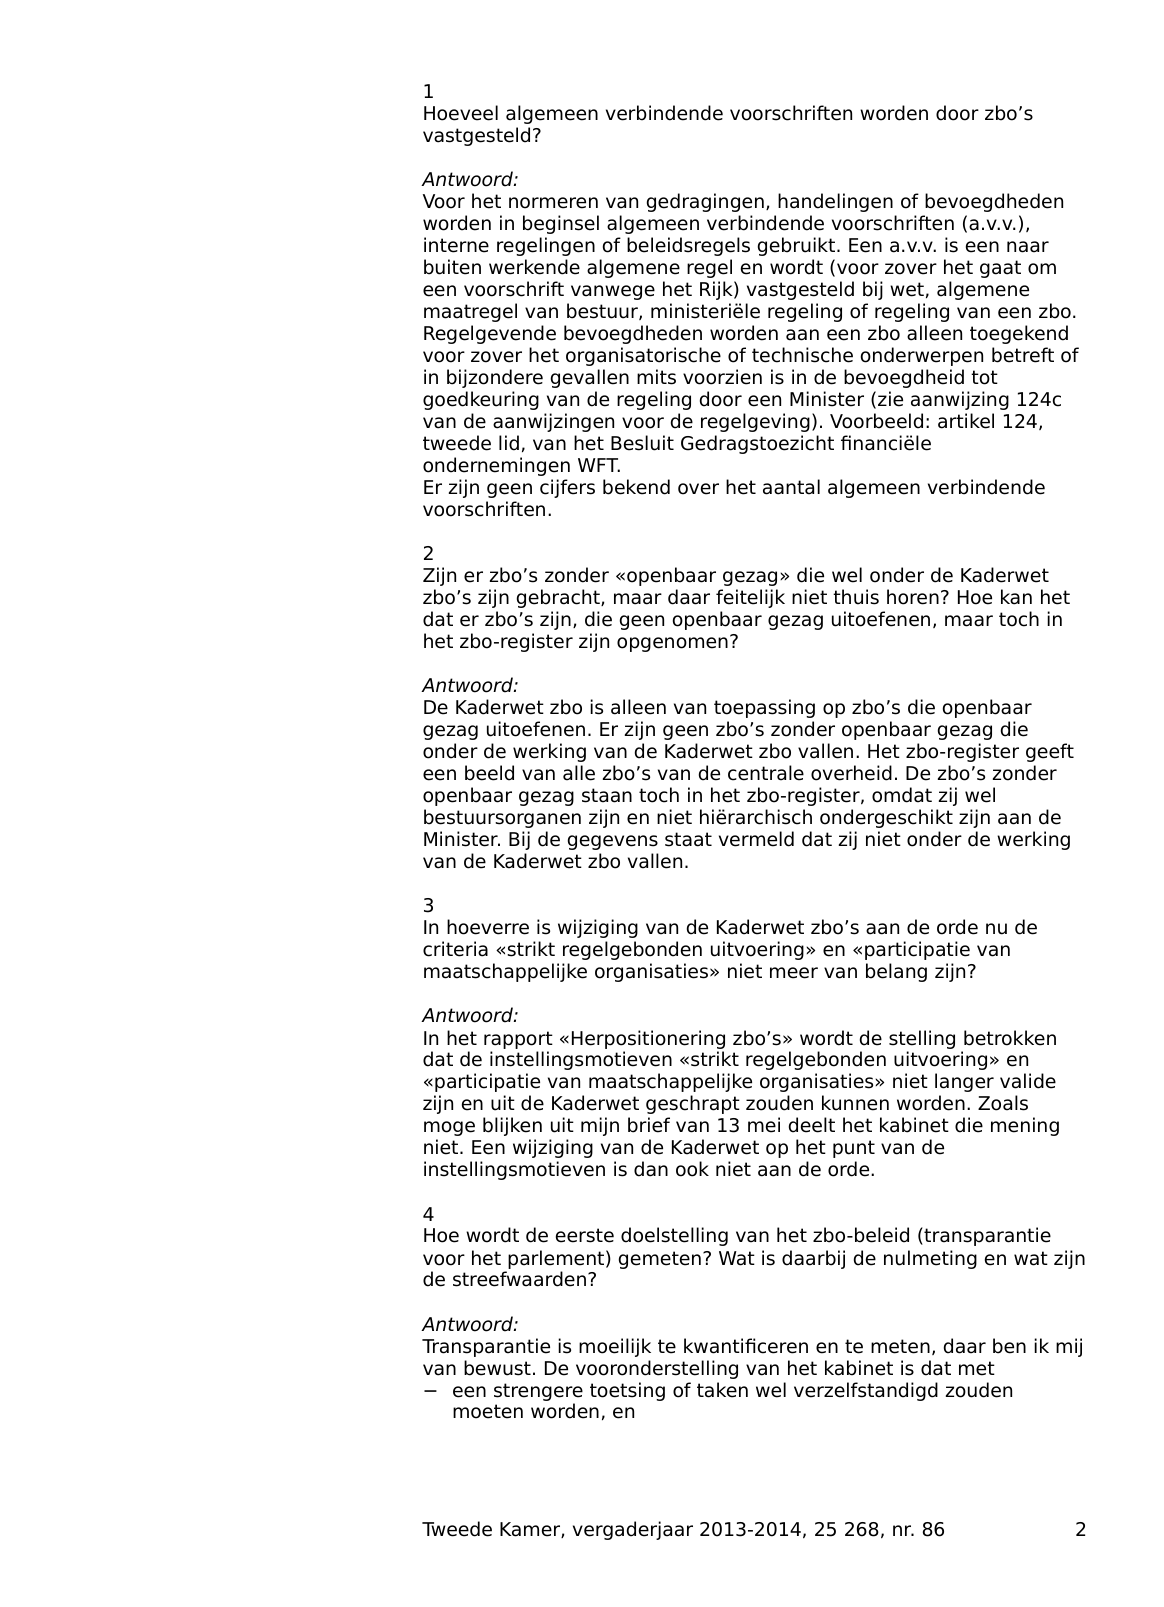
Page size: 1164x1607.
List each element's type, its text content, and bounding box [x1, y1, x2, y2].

text − een strengere toetsing of taken wel verzelfstandigd zouden moeten worden, en [422, 1379, 1087, 1423]
text Er zijn geen cijfers bekend over het aantal algemeen verbindende voorschriften. [422, 477, 1087, 521]
text 3 [422, 895, 1087, 917]
text Hoeveel algemeen verbindende voorschriften worden door zbo’s vastgesteld? [422, 103, 1087, 147]
text 4 [422, 1203, 1087, 1225]
text Antwoord: [422, 1313, 1087, 1336]
text Transparantie is moeilijk te kwantificeren en te meten, daar ben ik mij van bewust. De vooronderstelling van het kabinet is dat met [422, 1336, 1087, 1379]
text Hoe wordt de eerste doelstelling van het zbo-beleid (transparantie voor het parlement) gemeten? Wat is daarbij de nulmeting en wat zijn de streefwaarden? [422, 1225, 1087, 1291]
text 2 [422, 543, 1087, 565]
text Antwoord: [422, 169, 1087, 191]
text Regelgevende bevoegdheden worden aan een zbo alleen toegekend voor zover het organisatorische of technische onderwerpen betreft of in bijzondere gevallen mits voorzien is in de bevoegdheid tot goedkeuring van de regeling door een Minister (zie aanwijzing 124c van de aanwijzingen voor de regelgeving). Voorbeeld: artikel 124, tweede lid, van het Besluit Gedragstoezicht financiële ondernemingen WFT. [422, 323, 1087, 477]
text Antwoord: [422, 675, 1087, 697]
text 1 [422, 81, 1087, 103]
text In het rapport «Herpositionering zbo’s» wordt de stelling betrokken dat de instellingsmotieven «strikt regelgebonden uitvoering» en «participatie van maatschappelijke organisaties» niet langer valide zijn en uit de Kaderwet geschrapt zouden kunnen worden. Zoals moge blijken uit mijn brief van 13 mei deelt het kabinet die mening niet. Een wijziging van de Kaderwet op het punt van de instellingsmotieven is dan ook niet aan de orde. [422, 1027, 1087, 1181]
text De Kaderwet zbo is alleen van toepassing op zbo’s die openbaar gezag uitoefenen. Er zijn geen zbo’s zonder openbaar gezag die onder de werking van de Kaderwet zbo vallen. Het zbo-register geeft een beeld van alle zbo’s van de centrale overheid. De zbo’s zonder openbaar gezag staan toch in het zbo-register, omdat zij wel bestuursorganen zijn en niet hiërarchisch ondergeschikt zijn aan de Minister. Bij de gegevens staat vermeld dat zij niet onder de werking van de Kaderwet zbo vallen. [422, 697, 1087, 873]
text Zijn er zbo’s zonder «openbaar gezag» die wel onder de Kaderwet zbo’s zijn gebracht, maar daar feitelijk niet thuis horen? Hoe kan het dat er zbo’s zijn, die geen openbaar gezag uitoefenen, maar toch in het zbo-register zijn opgenomen? [422, 565, 1087, 653]
text In hoeverre is wijziging van de Kaderwet zbo’s aan de orde nu de criteria «strikt regelgebonden uitvoering» en «participatie van maatschappelijke organisaties» niet meer van belang zijn? [422, 917, 1087, 983]
text Antwoord: [422, 1005, 1087, 1027]
text Voor het normeren van gedragingen, handelingen of bevoegdheden worden in beginsel algemeen verbindende voorschriften (a.v.v.), interne regelingen of beleidsregels gebruikt. Een a.v.v. is een naar buiten werkende algemene regel en wordt (voor zover het gaat om een voorschrift vanwege het Rijk) vastgesteld bij wet, algemene maatregel van bestuur, ministeriële regeling of regeling van een zbo. [422, 191, 1087, 323]
